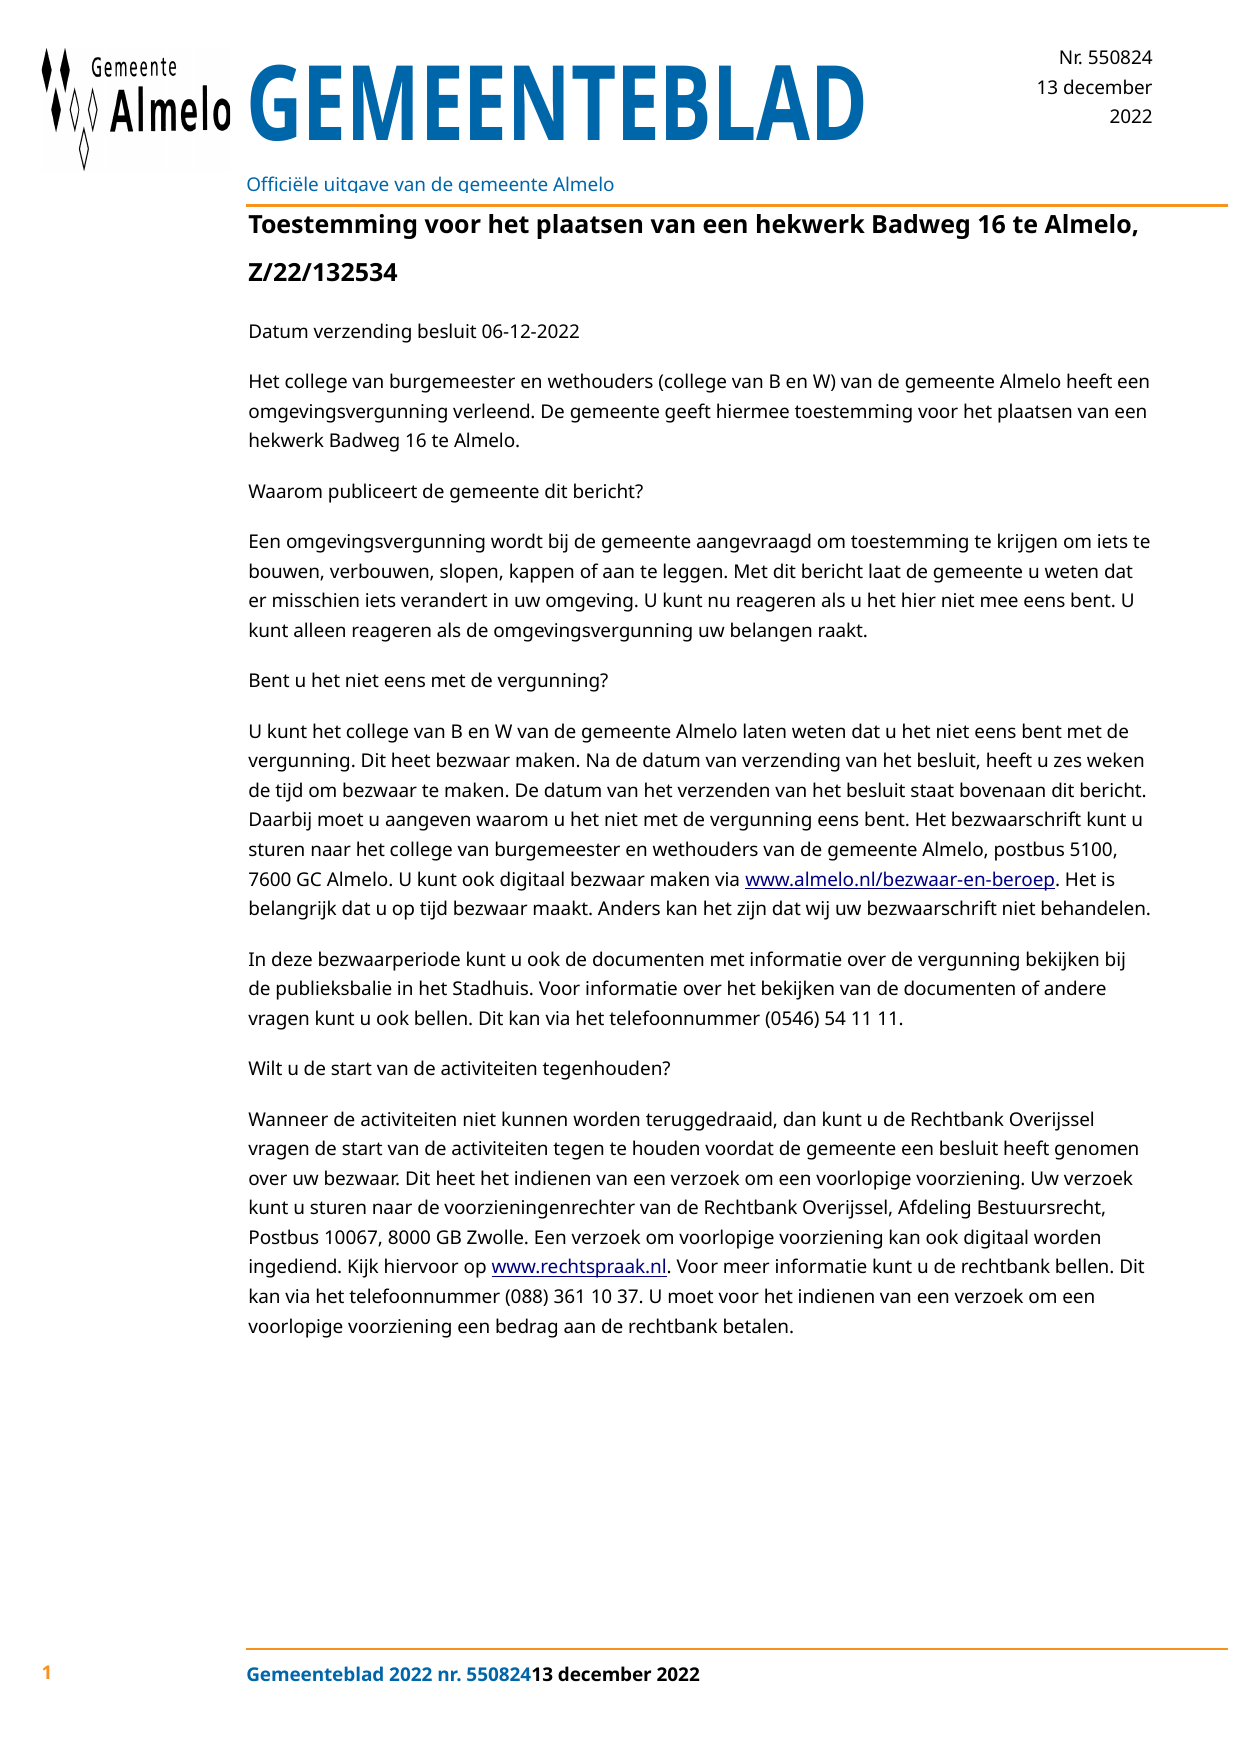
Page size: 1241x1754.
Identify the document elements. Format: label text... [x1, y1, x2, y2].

text Toestemming voor het plaatsen van een hekwerk Badweg 16 te Almelo, Z/22/132534 [248, 207, 1152, 288]
text Wanneer de activiteiten niet kunnen worden teruggedraaid, dan kunt u de Rechtbank Overijssel vragen de start van de activiteiten tegen te houden voordat de gemeente een besluit heeft genomen over uw bezwaar. Dit heet het indienen van een verzoek om een voorlopige voorziening. Uw verzoek kunt u sturen naar de voorzieningenrechter van de Rechtbank Overijssel, Afdeling Bestuursrecht, Postbus 10067, 8000 GB Zwolle. Een verzoek om voorlopige voorziening kan ook digitaal worden ingediend. Kijk hiervoor op www.rechtspraak.nl. Voor meer informatie kunt u de rechtbank bellen. Dit kan via het telefoonnummer (088) 361 10 37. U moet voor het indienen van een verzoek om een voorlopige voorziening een bedrag aan de rechtbank betalen. [248, 1106, 1152, 1339]
text Datum verzending besluit 06-12-2022 [248, 318, 1152, 344]
text Wilt u de start van de activiteiten tegenhouden? [248, 1055, 1152, 1081]
text Een omgevingsvergunning wordt bij de gemeente aangevraagd om toestemming te krijgen om iets te bouwen, verbouwen, slopen, kappen of aan te leggen. Met dit bericht laat de gemeente u weten dat er misschien iets verandert in uw omgeving. U kunt nu reageren als u het hier niet mee eens bent. U kunt alleen reageren als de omgevingsvergunning uw belangen raakt. [248, 528, 1152, 643]
text U kunt het college van B en W van de gemeente Almelo laten weten dat u het niet eens bent met de vergunning. Dit heet bezwaar maken. Na de datum van verzending van het besluit, heeft u zes weken de tijd om bezwaar te maken. De datum van het verzenden van het besluit staat bovenaan dit bericht. Daarbij moet u aangeven waarom u het niet met de vergunning eens bent. Het bezwaarschrift kunt u sturen naar het college van burgemeester en wethouders van de gemeente Almelo, postbus 5100, 7600 GC Almelo. U kunt ook digitaal bezwaar maken via www.almelo.nl/bezwaar-en-beroep. Het is belangrijk dat u op tijd bezwaar maakt. Anders kan het zijn dat wij uw bezwaarschrift niet behandelen. [248, 718, 1152, 921]
text Waarom publiceert de gemeente dit bericht? [248, 478, 1152, 504]
text Bent u het niet eens met de vergunning? [248, 667, 1152, 693]
text In deze bezwaarperiode kunt u ook de documenten met informatie over de vergunning bekijken bij de publieksbalie in het Stadhuis. Voor informatie over het bekijken van de documenten of andere vragen kunt u ook bellen. Dit kan via het telefoonnummer (0546) 54 11 11. [248, 946, 1152, 1031]
text Het college van burgemeester en wethouders (college van B en W) van de gemeente Almelo heeft een omgevingsvergunning verleend. De gemeente geeft hiermee toestemming voor het plaatsen van een hekwerk Badweg 16 te Almelo. [248, 368, 1152, 453]
picture [41, 47, 231, 172]
